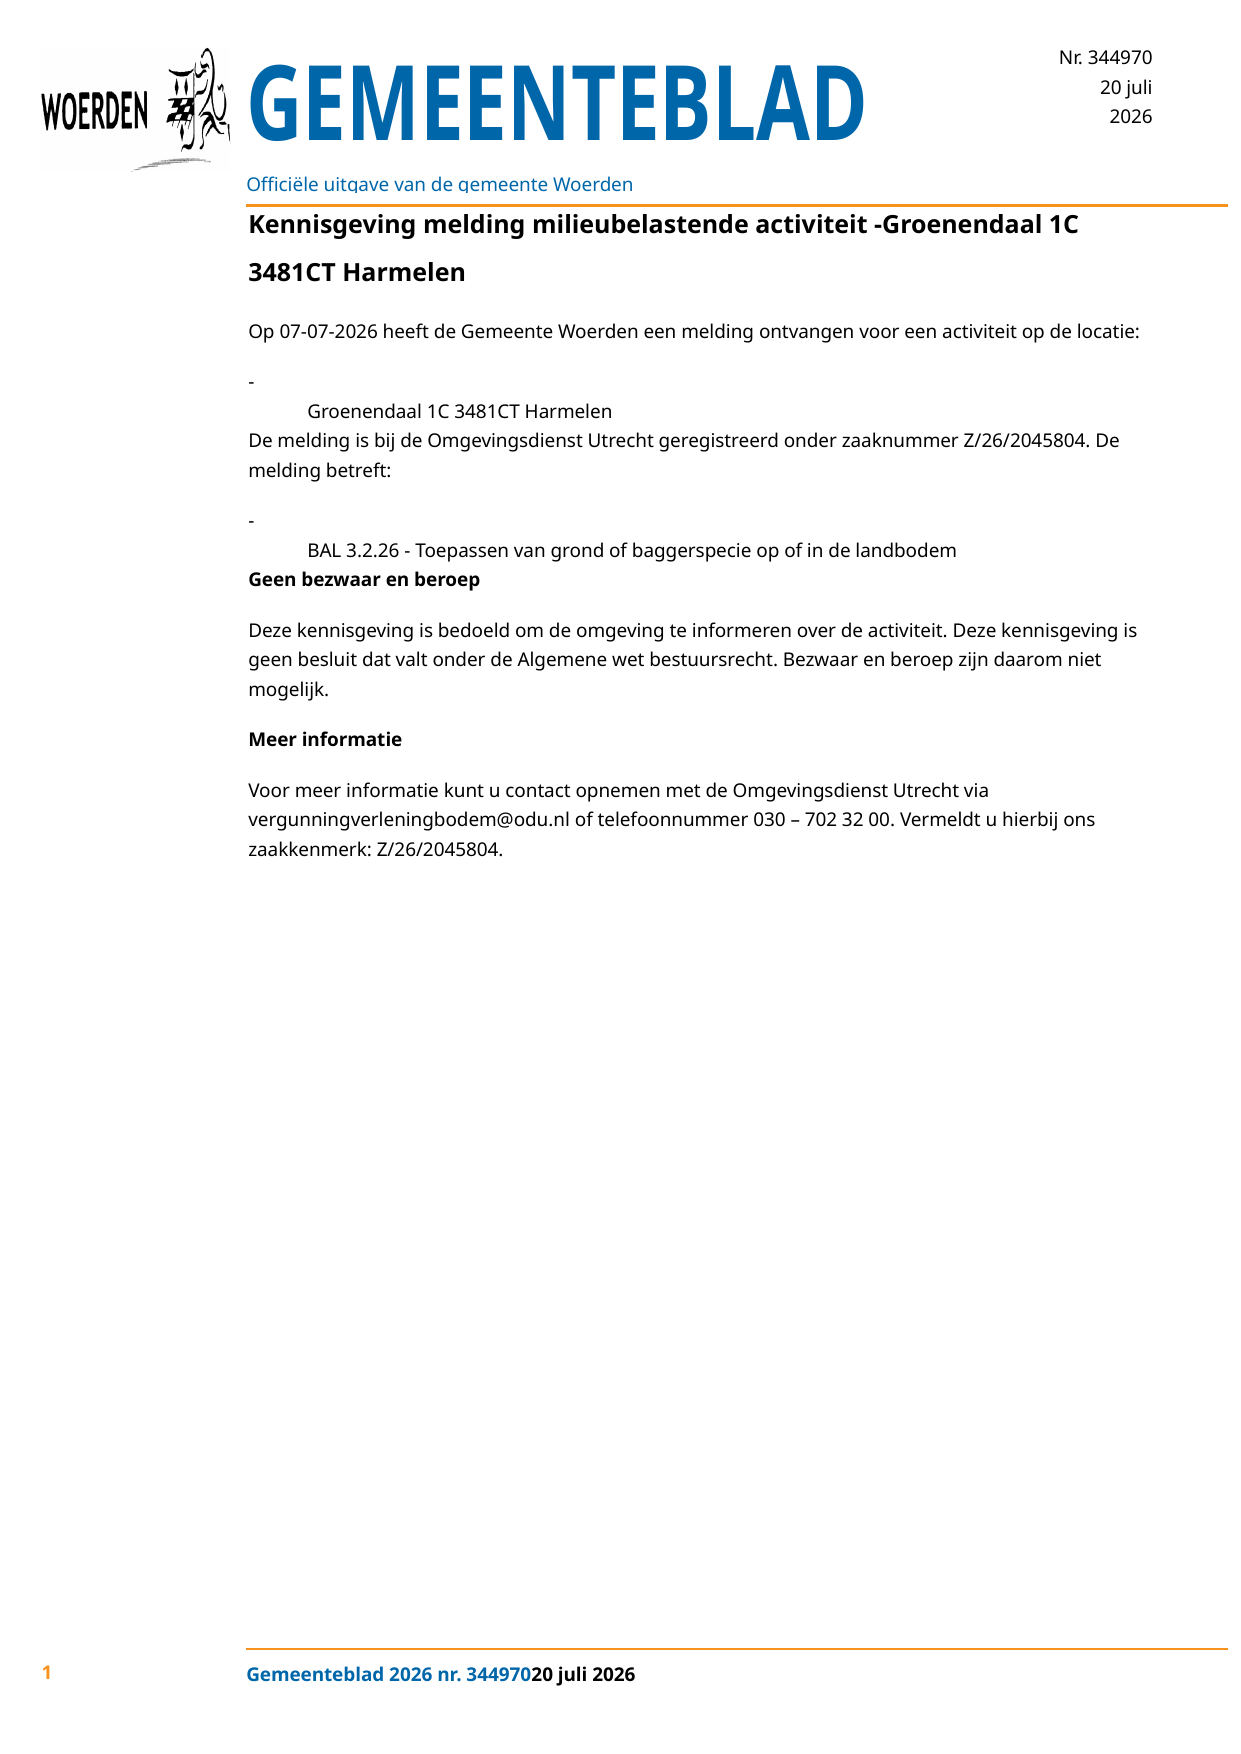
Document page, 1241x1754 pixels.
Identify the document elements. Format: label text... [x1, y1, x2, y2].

text Op 07-07-2026 heeft de Gemeente Woerden een melding ontvangen voor een activiteit op de locatie: [248, 318, 1152, 344]
text Kennisgeving melding milieubelastende activiteit -Groenendaal 1C 3481CT Harmelen [248, 207, 1152, 288]
picture [41, 47, 231, 172]
text Geen bezwaar en beroep [248, 567, 1152, 592]
list Groenendaal 1C 3481CT Harmelen [248, 398, 1152, 424]
list BAL 3.2.26 - Toepassen van grond of baggerspecie op of in de landbodem [248, 537, 1152, 563]
text Meer informatie [248, 727, 1152, 752]
text Deze kennisgeving is bedoeld om de omgeving te informeren over de activiteit. Deze kennisgeving is geen besluit dat valt onder de Algemene wet bestuursrecht. Bezwaar en beroep zijn daarom niet mogelijk. [248, 617, 1152, 702]
text De melding is bij de Omgevingsdienst Utrecht geregistreerd onder zaaknummer Z/26/2045804. De melding betreft: [248, 427, 1152, 483]
text Voor meer informatie kunt u contact opnemen met de Omgevingsdienst Utrecht via vergunningverleningbodem@odu.nl of telefoonnummer 030 – 702 32 00. Vermeldt u hierbij ons zaakkenmerk: Z/26/2045804. [248, 777, 1152, 862]
